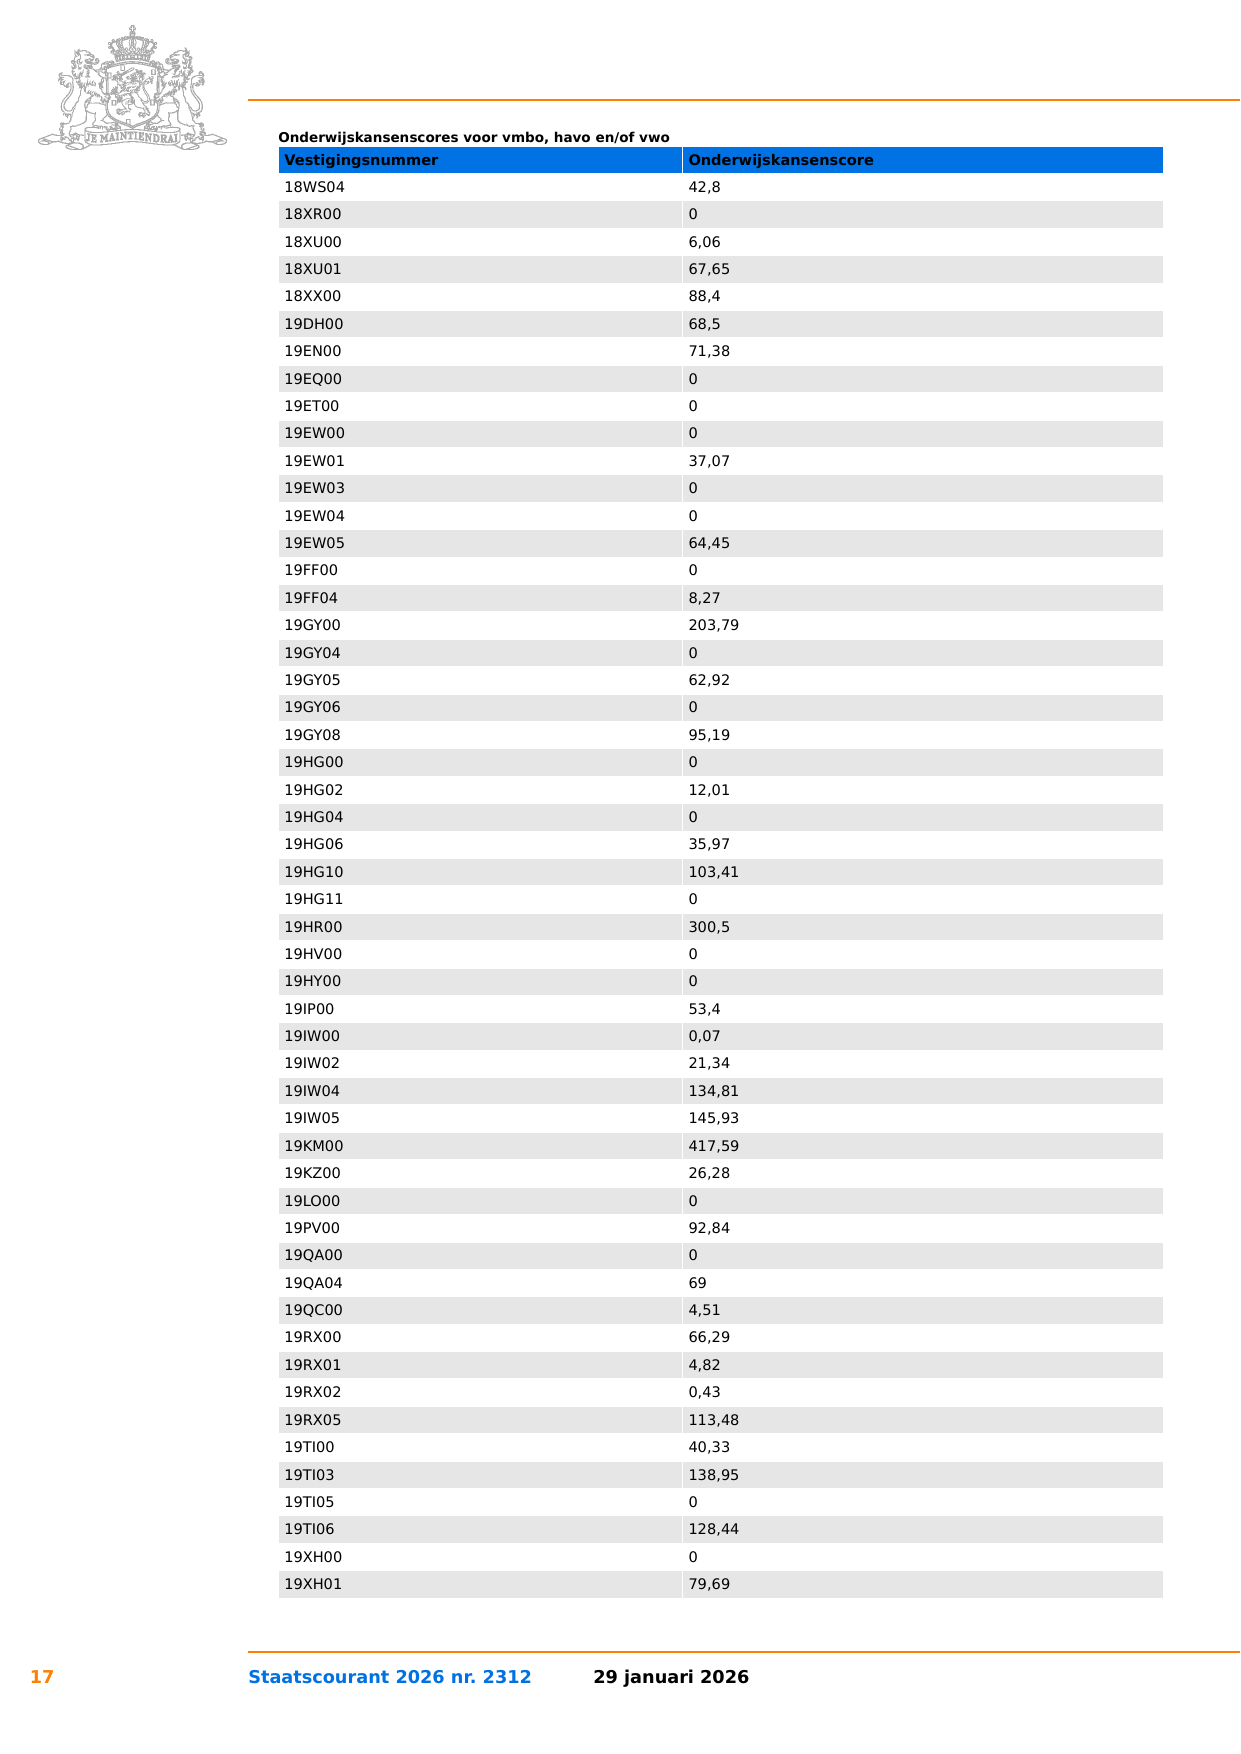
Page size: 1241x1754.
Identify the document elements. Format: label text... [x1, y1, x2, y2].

table_cell Onderwijskansenscore [683, 147, 1163, 173]
table_cell 0 [683, 475, 1163, 502]
table_cell 19LO00 [279, 1188, 682, 1214]
table_cell 42,8 [683, 174, 1163, 200]
table_cell 19IP00 [279, 996, 682, 1022]
table_cell 19EW04 [279, 503, 682, 529]
table_cell 19HR00 [279, 914, 682, 940]
table_cell 0 [683, 749, 1163, 776]
table_cell 0 [683, 421, 1163, 447]
table_cell 8,27 [683, 585, 1163, 611]
table_cell 417,59 [683, 1133, 1163, 1159]
table_cell 0 [683, 640, 1163, 666]
table_cell 26,28 [683, 1160, 1163, 1187]
table_cell 19KZ00 [279, 1160, 682, 1187]
table_cell 4,82 [683, 1352, 1163, 1378]
table_cell 103,41 [683, 859, 1163, 885]
table_cell 19RX01 [279, 1352, 682, 1378]
table_cell 19DH00 [279, 311, 682, 337]
table_cell 19PV00 [279, 1215, 682, 1241]
table_cell 19EQ00 [279, 366, 682, 392]
table_cell 0 [683, 1188, 1163, 1214]
table_cell 19HY00 [279, 969, 682, 995]
table_cell 37,07 [683, 448, 1163, 474]
table_cell 79,69 [683, 1571, 1163, 1598]
table_cell 19RX05 [279, 1407, 682, 1433]
table_cell 6,06 [683, 229, 1163, 255]
table_cell 138,95 [683, 1462, 1163, 1488]
table_cell 19QA04 [279, 1270, 682, 1296]
table_cell 19XH00 [279, 1544, 682, 1570]
table_cell 95,19 [683, 722, 1163, 748]
table_cell 19EW05 [279, 530, 682, 557]
table_cell 0 [683, 969, 1163, 995]
table_cell 19QA00 [279, 1243, 682, 1269]
table_cell 19TI03 [279, 1462, 682, 1488]
table_cell 0 [683, 804, 1163, 831]
table_cell 19IW05 [279, 1106, 682, 1132]
table_cell 19RX00 [279, 1325, 682, 1351]
table_cell 19HV00 [279, 941, 682, 967]
table_cell 35,97 [683, 832, 1163, 858]
table_cell 134,81 [683, 1078, 1163, 1104]
table_header Onderwijskansenscores voor vmbo, havo en/of vwo [278, 130, 1163, 146]
table_cell 71,38 [683, 339, 1163, 365]
table_cell 18XX00 [279, 284, 682, 310]
table_cell 69 [683, 1270, 1163, 1296]
table_cell 4,51 [683, 1297, 1163, 1324]
table_cell 19EN00 [279, 339, 682, 365]
table_cell 0 [683, 941, 1163, 967]
table_cell 19GY04 [279, 640, 682, 666]
table_cell 19HG00 [279, 749, 682, 776]
table_cell 0 [683, 366, 1163, 392]
table_cell 92,84 [683, 1215, 1163, 1241]
table_cell 40,33 [683, 1434, 1163, 1461]
table_cell 0 [683, 393, 1163, 419]
table_cell 19RX02 [279, 1380, 682, 1406]
table_cell 19EW03 [279, 475, 682, 502]
table_cell 0 [683, 558, 1163, 584]
table_cell 66,29 [683, 1325, 1163, 1351]
table_cell 19ET00 [279, 393, 682, 419]
table_cell 19EW00 [279, 421, 682, 447]
table_cell 300,5 [683, 914, 1163, 940]
table_cell 0,43 [683, 1380, 1163, 1406]
table_cell 19QC00 [279, 1297, 682, 1324]
table_cell 18XU01 [279, 256, 682, 283]
table_cell 19FF00 [279, 558, 682, 584]
table_cell Vestigingsnummer [279, 147, 682, 173]
table_cell 12,01 [683, 777, 1163, 803]
table_cell 53,4 [683, 996, 1163, 1022]
table_cell 0 [683, 695, 1163, 721]
table_cell 19EW01 [279, 448, 682, 474]
table_cell 88,4 [683, 284, 1163, 310]
table_cell 68,5 [683, 311, 1163, 337]
table_cell 145,93 [683, 1106, 1163, 1132]
table_cell 18XR00 [279, 201, 682, 228]
table_cell 19HG11 [279, 886, 682, 913]
table_cell 19XH01 [279, 1571, 682, 1598]
table_cell 19FF04 [279, 585, 682, 611]
table_cell 19HG10 [279, 859, 682, 885]
table_cell 19GY05 [279, 667, 682, 693]
table_cell 67,65 [683, 256, 1163, 283]
table_cell 19GY00 [279, 613, 682, 639]
table_cell 19HG04 [279, 804, 682, 831]
table_cell 19GY08 [279, 722, 682, 748]
table_cell 203,79 [683, 613, 1163, 639]
table_cell 128,44 [683, 1516, 1163, 1543]
table_cell 0 [683, 503, 1163, 529]
table_cell 19IW02 [279, 1051, 682, 1077]
table_cell 19TI05 [279, 1489, 682, 1515]
table_cell 19IW00 [279, 1023, 682, 1050]
table_cell 62,92 [683, 667, 1163, 693]
table_cell 0 [683, 1489, 1163, 1515]
table_cell 0 [683, 201, 1163, 228]
table_cell 18XU00 [279, 229, 682, 255]
table_cell 19HG06 [279, 832, 682, 858]
table_cell 19TI06 [279, 1516, 682, 1543]
table_cell 19KM00 [279, 1133, 682, 1159]
table_cell 18WS04 [279, 174, 682, 200]
table_cell 113,48 [683, 1407, 1163, 1433]
table_cell 19IW04 [279, 1078, 682, 1104]
table_cell 0 [683, 1243, 1163, 1269]
table_cell 19HG02 [279, 777, 682, 803]
table_cell 0 [683, 886, 1163, 913]
picture [38, 25, 227, 150]
table_cell 0 [683, 1544, 1163, 1570]
table_cell 19TI00 [279, 1434, 682, 1461]
table_cell 21,34 [683, 1051, 1163, 1077]
table_cell 0,07 [683, 1023, 1163, 1050]
table_cell 64,45 [683, 530, 1163, 557]
table_cell 19GY06 [279, 695, 682, 721]
